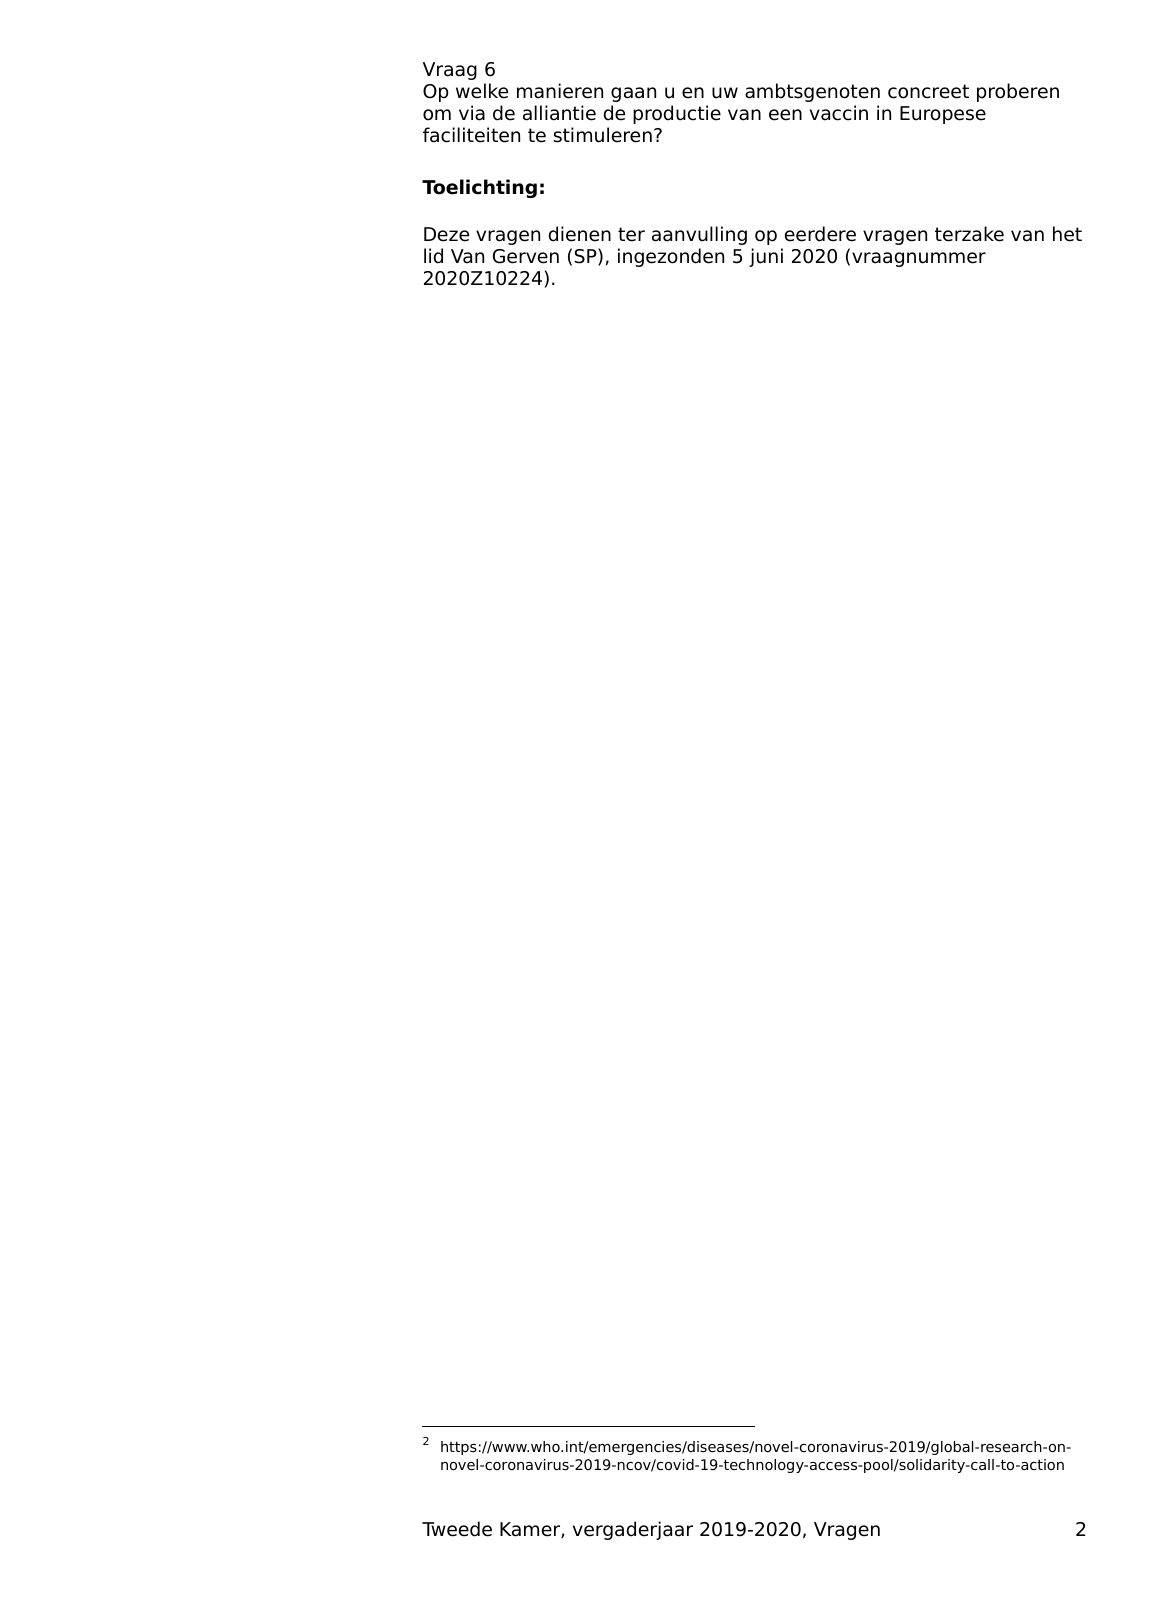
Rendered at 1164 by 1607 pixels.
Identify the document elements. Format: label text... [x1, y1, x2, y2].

text Vraag 6 [422, 59, 1087, 81]
text https://www.who.int/emergencies/diseases/novel-coronavirus-2019/global-research-on-novel-coronavirus-2019-ncov/covid-19-technology-access-pool/solidarity-call-to-action [422, 1435, 1087, 1474]
text Deze vragen dienen ter aanvulling op eerdere vragen terzake van het lid Van Gerven (SP), ingezonden 5 juni 2020 (vraagnummer 2020Z10224). [422, 224, 1087, 290]
text Op welke manieren gaan u en uw ambtsgenoten concreet proberen om via de alliantie de productie van een vaccin in Europese faciliteiten te stimuleren? [422, 81, 1087, 147]
subtitle Toelichting: [422, 177, 1087, 199]
